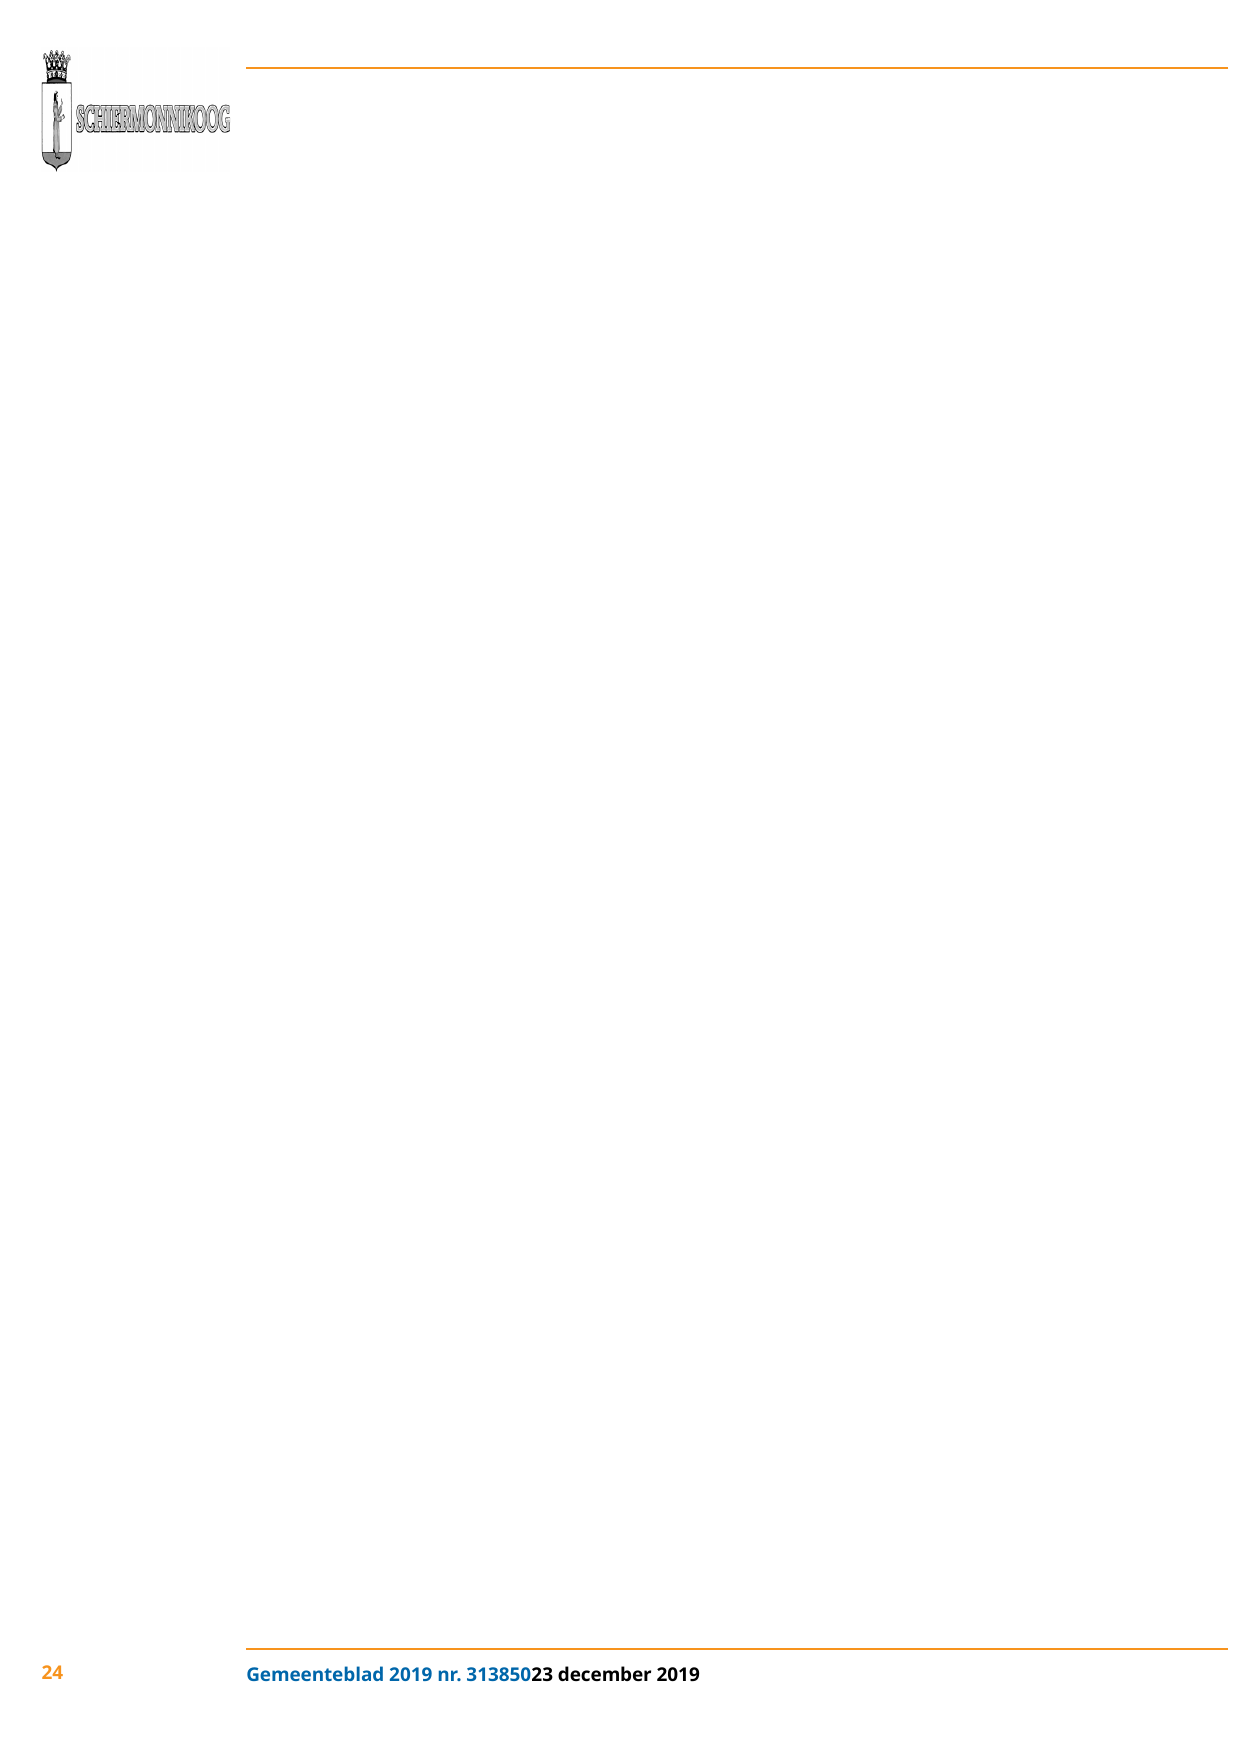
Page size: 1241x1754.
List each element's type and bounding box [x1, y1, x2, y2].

picture [41, 47, 231, 172]
